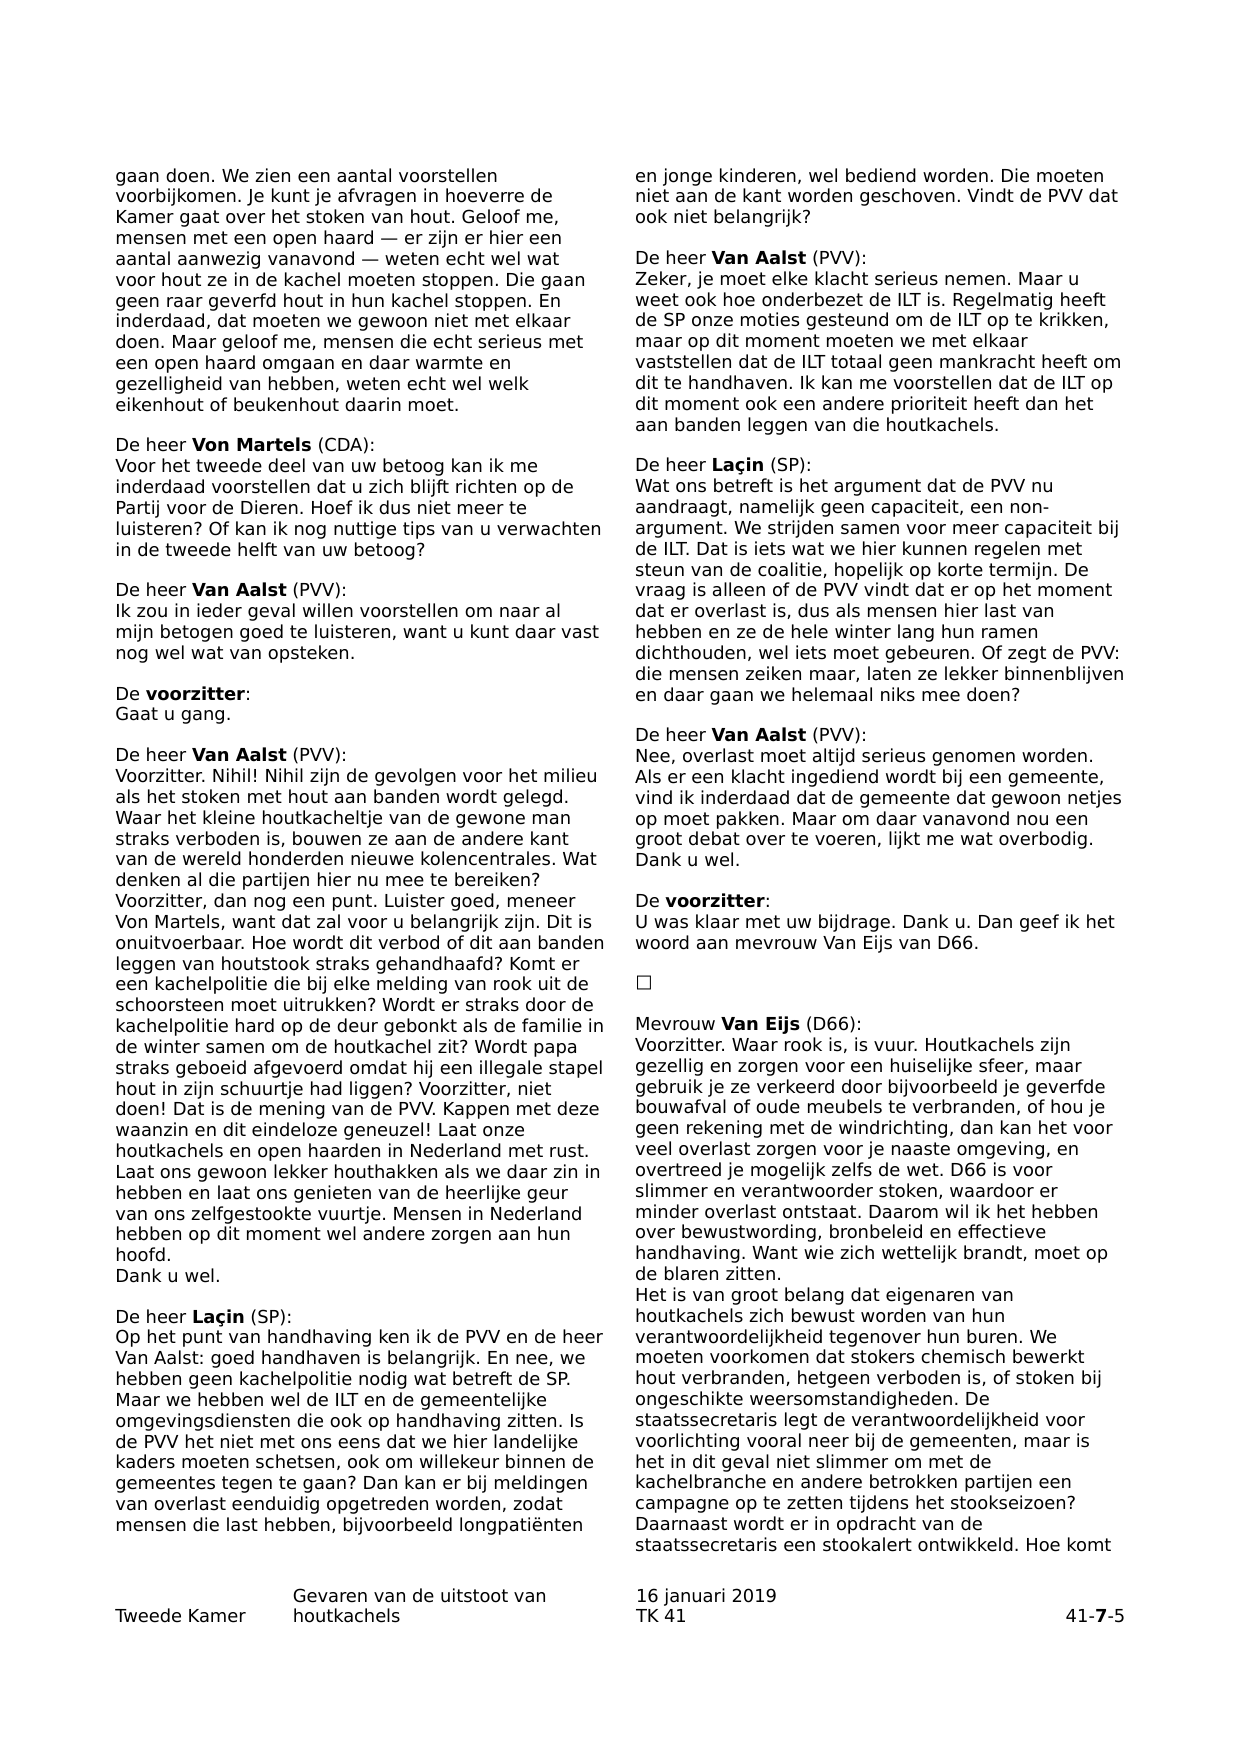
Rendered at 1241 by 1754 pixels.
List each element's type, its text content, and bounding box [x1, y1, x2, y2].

text U was klaar met uw bijdrage. Dank u. Dan geef ik het woord aan mevrouw Van Eijs van D66. [635, 912, 1125, 953]
text en jonge kinderen, wel bediend worden. Die moeten niet aan de kant worden geschoven. Vindt de PVV dat ook niet belangrijk? [635, 165, 1125, 228]
text De voorzitter: [635, 891, 1125, 912]
text De heer Van Aalst (PVV): [635, 248, 1125, 268]
text Voorzitter. Nihil! Nihil zijn de gevolgen voor het milieu als het stoken met hout aan banden wordt gelegd. Waar het kleine houtkacheltje van de gewone man straks verboden is, bouwen ze aan de andere kant van de wereld honderden nieuwe kolencentrales. Wat denken al die partijen hier nu mee te bereiken? [115, 766, 605, 891]
text gaan doen. We zien een aantal voorstellen voorbijkomen. Je kunt je afvragen in hoeverre de Kamer gaat over het stoken van hout. Geloof me, mensen met een open haard — er zijn er hier een aantal aanwezig vanavond — weten echt wel wat voor hout ze in de kachel moeten stoppen. Die gaan geen raar geverfd hout in hun kachel stoppen. En inderdaad, dat moeten we gewoon niet met elkaar doen. Maar geloof me, mensen die echt serieus met een open haard omgaan en daar warmte en gezelligheid van hebben, weten echt wel welk eikenhout of beukenhout daarin moet. [115, 165, 605, 415]
text Voor het tweede deel van uw betoog kan ik me inderdaad voorstellen dat u zich blijft richten op de Partij voor de Dieren. Hoef ik dus niet meer te luisteren? Of kan ik nog nuttige tips van u verwachten in de tweede helft van uw betoog? [115, 456, 605, 560]
text Mevrouw Van Eijs (D66): [635, 1014, 1125, 1035]
text De heer Laçin (SP): [115, 1307, 605, 1327]
text Voorzitter. Waar rook is, is vuur. Houtkachels zijn gezellig en zorgen voor een huiselijke sfeer, maar gebruik je ze verkeerd door bijvoorbeeld je geverfde bouwafval of oude meubels te verbranden, of hou je geen rekening met de windrichting, dan kan het voor veel overlast zorgen voor je naaste omgeving, en overtreed je mogelijk zelfs de wet. D66 is voor slimmer en verantwoorder stoken, waardoor er minder overlast ontstaat. Daarom wil ik het hebben over bewustwording, bronbeleid en effectieve handhaving. Want wie zich wettelijk brandt, moet op de blaren zitten. [635, 1035, 1125, 1285]
text Gaat u gang. [115, 704, 605, 725]
text Nee, overlast moet altijd serieus genomen worden. Als er een klacht ingediend wordt bij een gemeente, vind ik inderdaad dat de gemeente dat gewoon netjes op moet pakken. Maar om daar vanavond nou een groot debat over te voeren, lijkt me wat overbodig. [635, 746, 1125, 850]
text Ik zou in ieder geval willen voorstellen om naar al mijn betogen goed te luisteren, want u kunt daar vast nog wel wat van opsteken. [115, 601, 605, 663]
text Dank u wel. [115, 1266, 605, 1287]
text Voorzitter, dan nog een punt. Luister goed, meneer Von Martels, want dat zal voor u belangrijk zijn. Dit is onuitvoerbaar. Hoe wordt dit verbod of dit aan banden leggen van houtstook straks gehandhaafd? Komt er een kachelpolitie die bij elke melding van rook uit de schoorsteen moet uitrukken? Wordt er straks door de kachelpolitie hard op de deur gebonkt als de familie in de winter samen om de houtkachel zit? Wordt papa straks geboeid afgevoerd omdat hij een illegale stapel hout in zijn schuurtje had liggen? Voorzitter, niet doen! Dat is de mening van de PVV. Kappen met deze waanzin en dit eindeloze geneuzel! Laat onze houtkachels en open haarden in Nederland met rust. Laat ons gewoon lekker houthakken als we daar zin in hebben en laat ons genieten van de heerlijke geur van ons zelfgestookte vuurtje. Mensen in Nederland hebben op dit moment wel andere zorgen aan hun hoofd. [115, 891, 605, 1266]
text De heer Von Martels (CDA): [115, 435, 605, 456]
text De voorzitter: [115, 683, 605, 704]
text Dank u wel. [635, 850, 1125, 871]
text Zeker, je moet elke klacht serieus nemen. Maar u weet ook hoe onderbezet de ILT is. Regelmatig heeft de SP onze moties gesteund om de ILT op te krikken, maar op dit moment moeten we met elkaar vaststellen dat de ILT totaal geen mankracht heeft om dit te handhaven. Ik kan me voorstellen dat de ILT op dit moment ook een andere prioriteit heeft dan het aan banden leggen van die houtkachels. [635, 268, 1125, 435]
text De heer Van Aalst (PVV): [635, 725, 1125, 746]
text De heer Van Aalst (PVV): [115, 580, 605, 601]
text Wat ons betreft is het argument dat de PVV nu aandraagt, namelijk geen capaciteit, een non-argument. We strijden samen voor meer capaciteit bij de ILT. Dat is iets wat we hier kunnen regelen met steun van de coalitie, hopelijk op korte termijn. De vraag is alleen of de PVV vindt dat er op het moment dat er overlast is, dus als mensen hier last van hebben en ze de hele winter lang hun ramen dichthouden, wel iets moet gebeuren. Of zegt de PVV: die mensen zeiken maar, laten ze lekker binnenblijven en daar gaan we helemaal niks mee doen? [635, 476, 1125, 705]
text Daarnaast wordt er in opdracht van de staatssecretaris een stookalert ontwikkeld. Hoe komt [635, 1514, 1125, 1556]
text Het is van groot belang dat eigenaren van houtkachels zich bewust worden van hun verantwoordelijkheid tegenover hun buren. We moeten voorkomen dat stokers chemisch bewerkt hout verbranden, hetgeen verboden is, of stoken bij ongeschikte weersomstandigheden. De staatssecretaris legt de verantwoordelijkheid voor voorlichting vooral neer bij de gemeenten, maar is het in dit geval niet slimmer om met de kachelbranche en andere betrokken partijen een campagne op te zetten tijdens het stookseizoen? [635, 1285, 1125, 1514]
text De heer Van Aalst (PVV): [115, 745, 605, 766]
text De heer Laçin (SP): [635, 455, 1125, 476]
text Op het punt van handhaving ken ik de PVV en de heer Van Aalst: goed handhaven is belangrijk. En nee, we hebben geen kachelpolitie nodig wat betreft de SP. Maar we hebben wel de ILT en de gemeentelijke omgevingsdiensten die ook op handhaving zitten. Is de PVV het niet met ons eens dat we hier landelijke kaders moeten schetsen, ook om willekeur binnen de gemeentes tegen te gaan? Dan kan er bij meldingen van overlast eenduidig opgetreden worden, zodat mensen die last hebben, bijvoorbeeld longpatiënten [115, 1327, 605, 1536]
text ⬜ [635, 973, 1125, 994]
